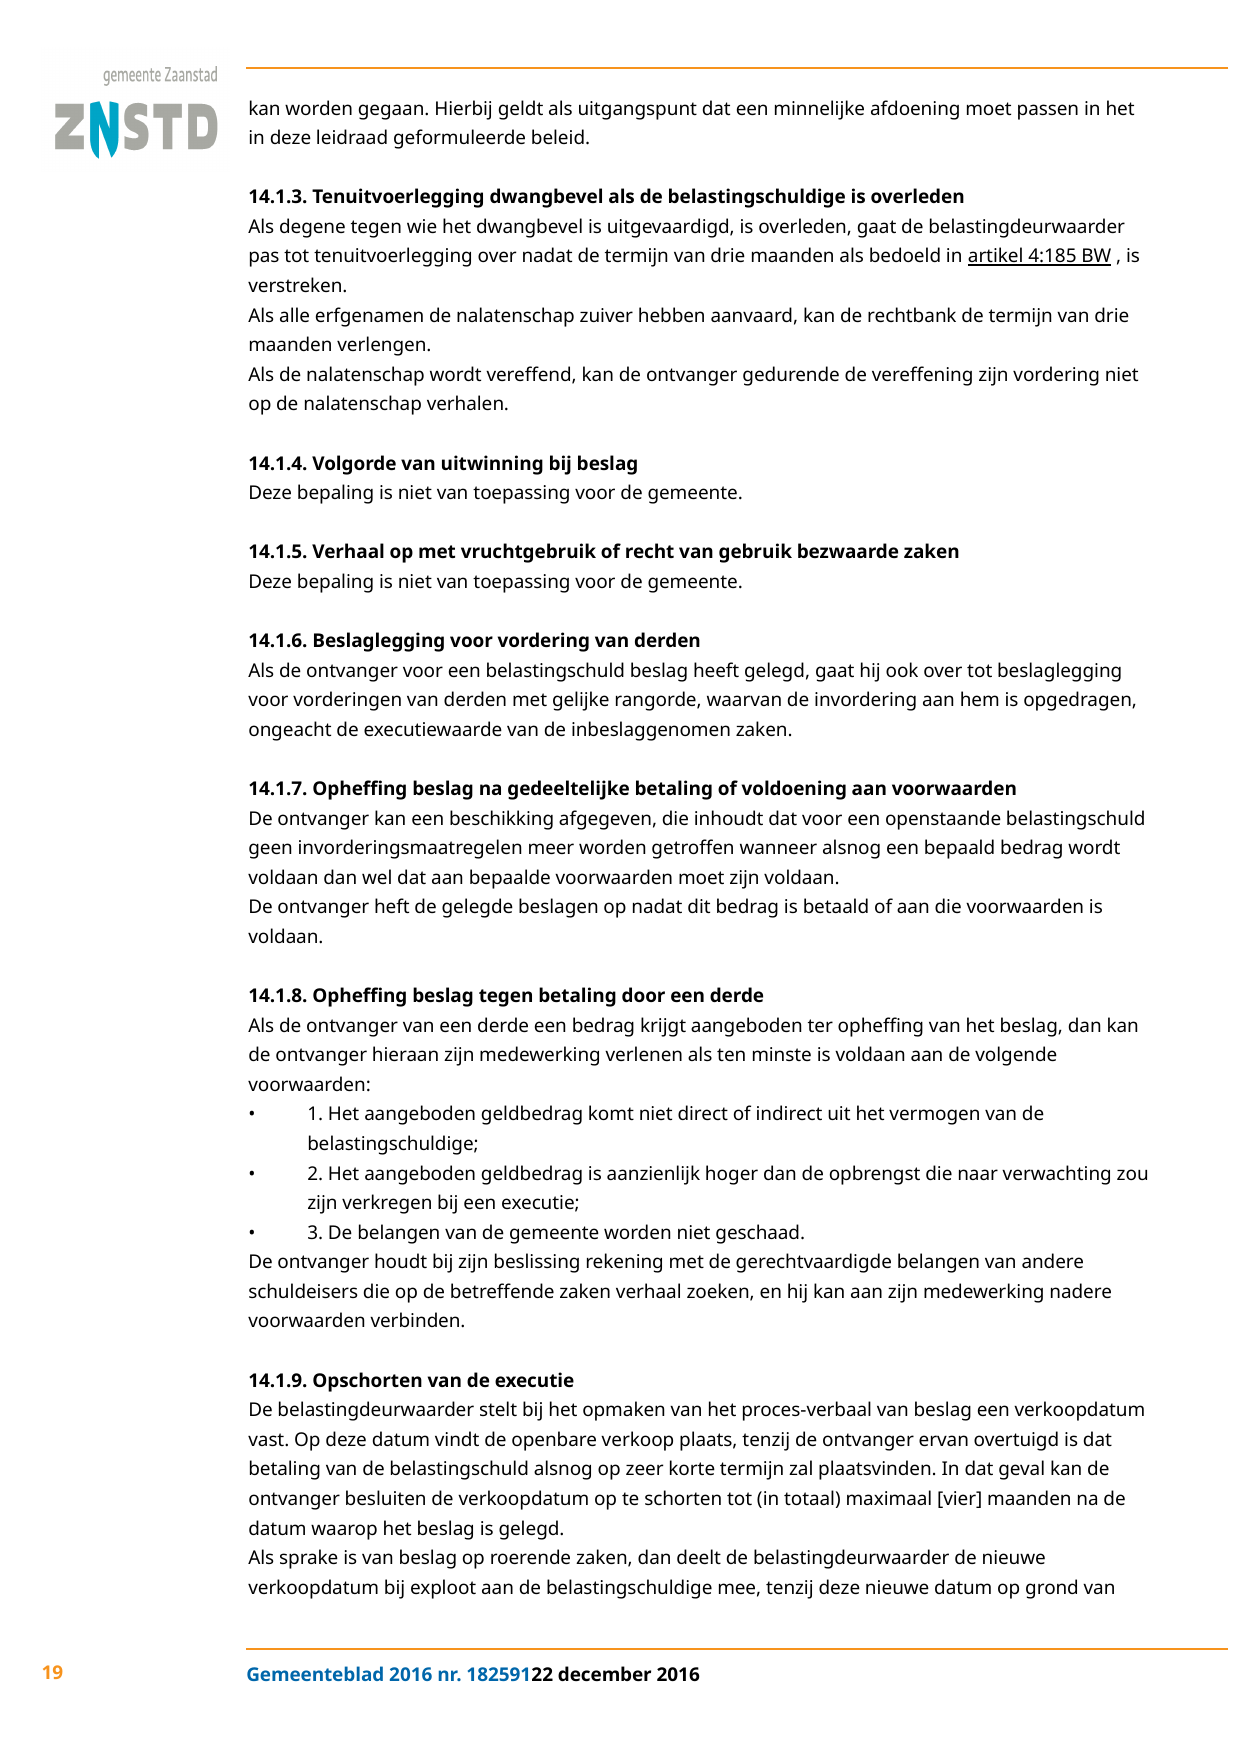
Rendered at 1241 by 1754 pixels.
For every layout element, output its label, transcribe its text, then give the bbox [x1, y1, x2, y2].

text Als de ontvanger voor een belastingschuld beslag heeft gelegd, gaat hij ook over tot beslaglegging voor vorderingen van derden met gelijke rangorde, waarvan de invordering aan hem is opgedragen, ongeacht de executiewaarde van de inbeslaggenomen zaken. [248, 657, 1152, 742]
text 14.1.5. Verhaal op met vruchtgebruik of recht van gebruik bezwaarde zaken [248, 538, 1152, 564]
list 1. Het aangeboden geldbedrag komt niet direct of indirect uit het vermogen van de belastingschuldige; [248, 1101, 1152, 1156]
text De ontvanger kan een beschikking afgegeven, die inhoudt dat voor een openstaande belastingschuld geen invorderingsmaatregelen meer worden getroffen wanneer alsnog een bepaald bedrag wordt voldaan dan wel dat aan bepaalde voorwaarden moet zijn voldaan. [248, 805, 1152, 890]
list 2. Het aangeboden geldbedrag is aanzienlijk hoger dan de opbrengst die naar verwachting zou zijn verkregen bij een executie; [248, 1160, 1152, 1215]
text Als de nalatenschap wordt vereffend, kan de ontvanger gedurende de vereffening zijn vordering niet op de nalatenschap verhalen. [248, 361, 1152, 416]
text Als degene tegen wie het dwangbevel is uitgevaardigd, is overleden, gaat de belastingdeurwaarder pas tot tenuitvoerlegging over nadat de termijn van drie maanden als bedoeld in artikel 4:185 BW , is verstreken. [248, 213, 1152, 298]
picture [41, 47, 231, 172]
text De ontvanger houdt bij zijn beslissing rekening met de gerechtvaardigde belangen van andere schuldeisers die op de betreffende zaken verhaal zoeken, en hij kan aan zijn medewerking nadere voorwaarden verbinden. [248, 1248, 1152, 1333]
text 14.1.4. Volgorde van uitwinning bij beslag [248, 450, 1152, 476]
text De ontvanger heft de gelegde beslagen op nadat dit bedrag is betaald of aan die voorwaarden is voldaan. [248, 893, 1152, 949]
text 14.1.3. Tenuitvoerlegging dwangbevel als de belastingschuldige is overleden [248, 183, 1152, 209]
text Als sprake is van beslag op roerende zaken, dan deelt de belastingdeurwaarder de nieuwe verkoopdatum bij exploot aan de belastingschuldige mee, tenzij deze nieuwe datum op grond van [248, 1544, 1152, 1600]
text De belastingdeurwaarder stelt bij het opmaken van het proces-verbaal van beslag een verkoopdatum vast. Op deze datum vindt de openbare verkoop plaats, tenzij de ontvanger ervan overtuigd is dat betaling van de belastingschuld alsnog op zeer korte termijn zal plaatsvinden. In dat geval kan de ontvanger besluiten de verkoopdatum op te schorten tot (in totaal) maximaal [vier] maanden na de datum waarop het beslag is gelegd. [248, 1396, 1152, 1541]
text kan worden gegaan. Hierbij geldt als uitgangspunt dat een minnelijke afdoening moet passen in het in deze leidraad geformuleerde beleid. [248, 95, 1152, 150]
text Als alle erfgenamen de nalatenschap zuiver hebben aanvaard, kan de rechtbank de termijn van drie maanden verlengen. [248, 302, 1152, 357]
text Deze bepaling is niet van toepassing voor de gemeente. [248, 479, 1152, 505]
text 14.1.8. Opheffing beslag tegen betaling door een derde [248, 982, 1152, 1008]
text Als de ontvanger van een derde een bedrag krijgt aangeboden ter opheffing van het beslag, dan kan de ontvanger hieraan zijn medewerking verlenen als ten minste is voldaan aan de volgende voorwaarden: [248, 1012, 1152, 1097]
text Deze bepaling is niet van toepassing voor de gemeente. [248, 568, 1152, 594]
list 3. De belangen van de gemeente worden niet geschaad. [248, 1219, 1152, 1245]
text 14.1.6. Beslaglegging voor vordering van derden [248, 627, 1152, 653]
text 14.1.9. Opschorten van de executie [248, 1367, 1152, 1393]
text 14.1.7. Opheffing beslag na gedeeltelijke betaling of voldoening aan voorwaarden [248, 775, 1152, 801]
